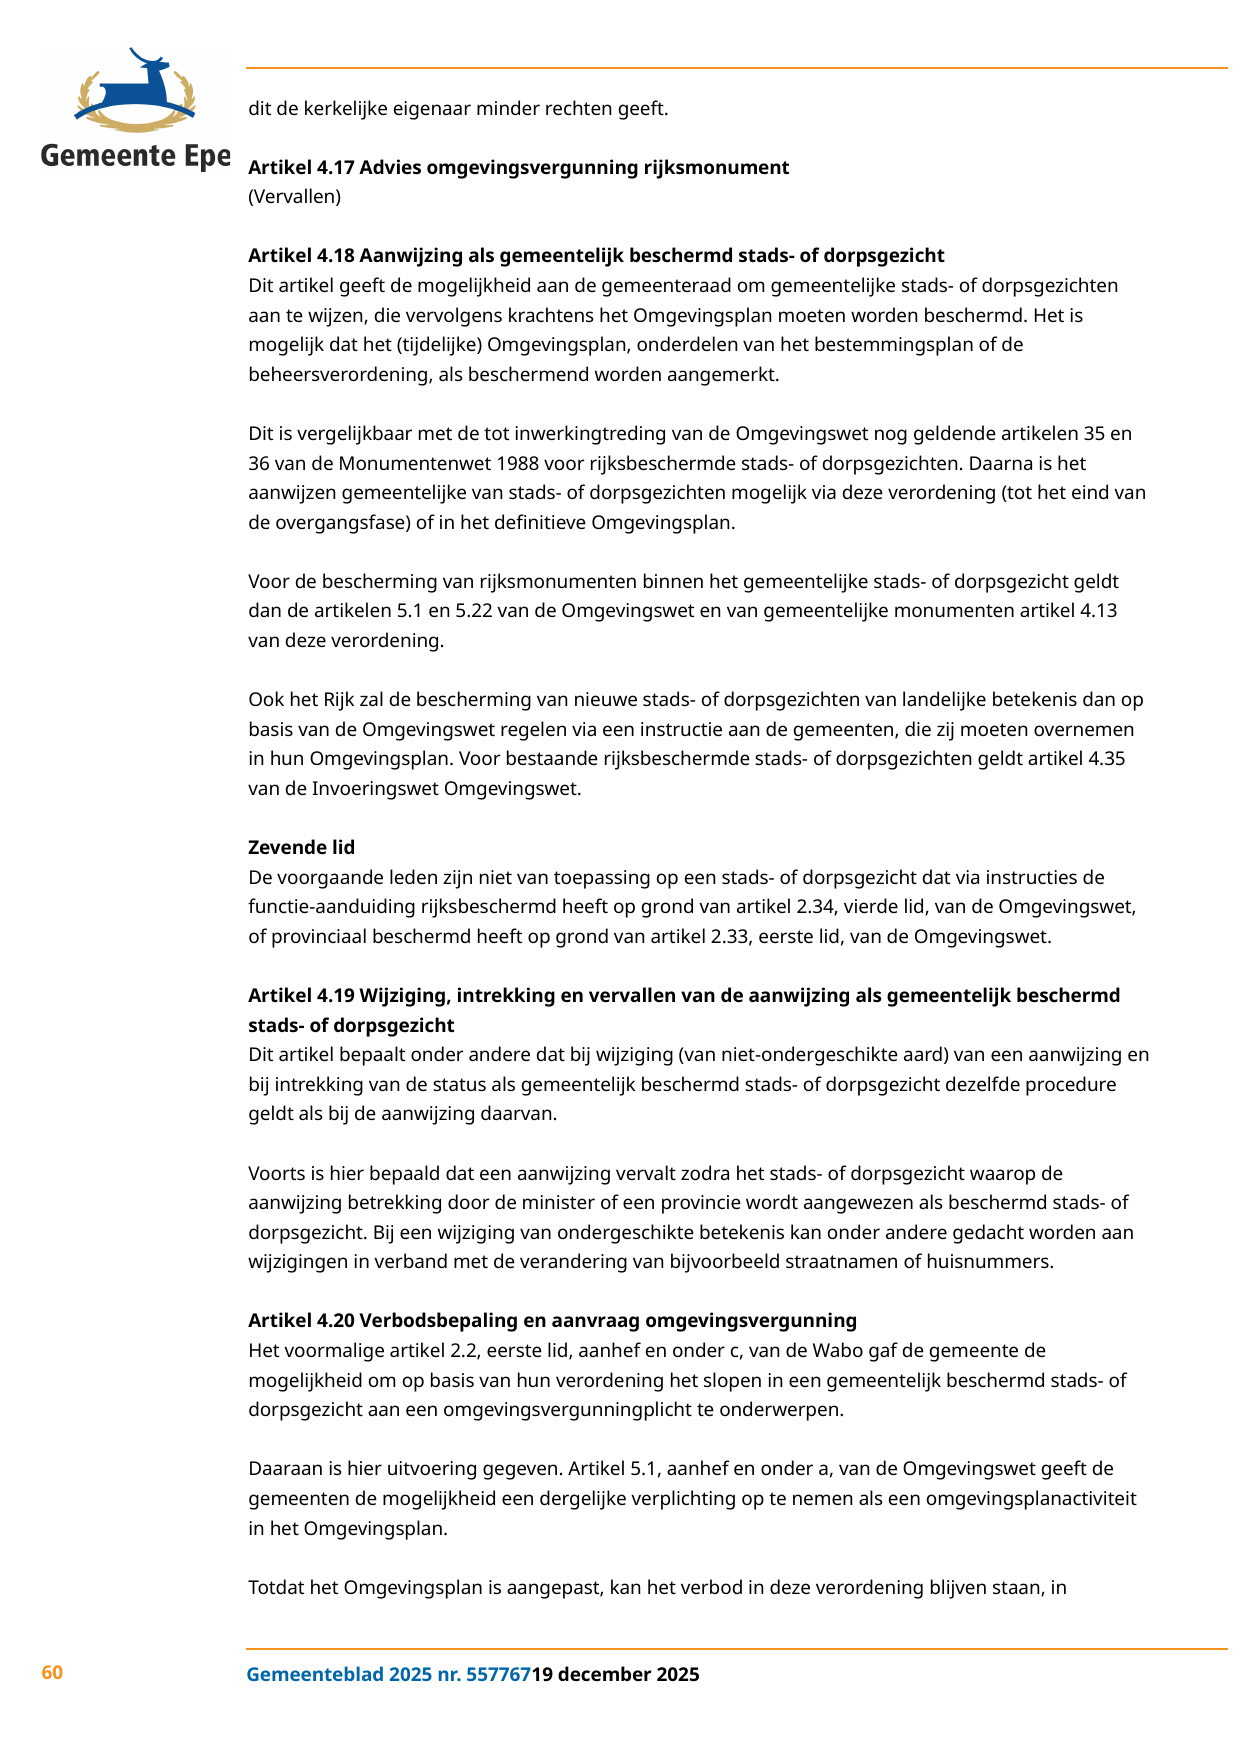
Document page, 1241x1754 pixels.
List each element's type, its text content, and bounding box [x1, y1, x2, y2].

text Voorts is hier bepaald dat een aanwijzing vervalt zodra het stads- of dorpsgezicht waarop de aanwijzing betrekking door de minister of een provincie wordt aangewezen als beschermd stads- of dorpsgezicht. Bij een wijziging van ondergeschikte betekenis kan onder andere gedacht worden aan wijzigingen in verband met de verandering van bijvoorbeeld straatnamen of huisnummers. [248, 1160, 1152, 1274]
text Het voormalige artikel 2.2, eerste lid, aanhef en onder c, van de Wabo gaf de gemeente de mogelijkheid om op basis van hun verordening het slopen in een gemeentelijk beschermd stads- of dorpsgezicht aan een omgevingsvergunningplicht te onderwerpen. [248, 1337, 1152, 1422]
text Artikel 4.17 Advies omgevingsvergunning rijksmonument [248, 154, 1152, 180]
text Artikel 4.18 Aanwijzing als gemeentelijk beschermd stads- of dorpsgezicht [248, 243, 1152, 268]
text Totdat het Omgevingsplan is aangepast, kan het verbod in deze verordening blijven staan, in [248, 1574, 1152, 1600]
text De voorgaande leden zijn niet van toepassing op een stads- of dorpsgezicht dat via instructies de functie-aanduiding rijksbeschermd heeft op grond van artikel 2.34, vierde lid, van de Omgevingswet, of provinciaal beschermd heeft op grond van artikel 2.33, eerste lid, van de Omgevingswet. [248, 864, 1152, 949]
picture [41, 47, 231, 172]
text Voor de bescherming van rijksmonumenten binnen het gemeentelijke stads- of dorpsgezicht geldt dan de artikelen 5.1 en 5.22 van de Omgevingswet en van gemeentelijke monumenten artikel 4.13 van deze verordening. [248, 568, 1152, 653]
text Daaraan is hier uitvoering gegeven. Artikel 5.1, aanhef en onder a, van de Omgevingswet geeft de gemeenten de mogelijkheid een dergelijke verplichting op te nemen als een omgevingsplanactiviteit in het Omgevingsplan. [248, 1456, 1152, 1541]
text Artikel 4.19 Wijziging, intrekking en vervallen van de aanwijzing als gemeentelijk beschermd stads- of dorpsgezicht [248, 982, 1152, 1038]
text Dit artikel bepaalt onder andere dat bij wijziging (van niet-ondergeschikte aard) van een aanwijzing en bij intrekking van de status als gemeentelijk beschermd stads- of dorpsgezicht dezelfde procedure geldt als bij de aanwijzing daarvan. [248, 1041, 1152, 1126]
text Dit artikel geeft de mogelijkheid aan de gemeenteraad om gemeentelijke stads- of dorpsgezichten aan te wijzen, die vervolgens krachtens het Omgevingsplan moeten worden beschermd. Het is mogelijk dat het (tijdelijke) Omgevingsplan, onderdelen van het bestemmingsplan of de beheersverordening, als beschermend worden aangemerkt. [248, 272, 1152, 387]
text dit de kerkelijke eigenaar minder rechten geeft. [248, 95, 1152, 121]
text Artikel 4.20 Verbodsbepaling en aanvraag omgevingsvergunning [248, 1308, 1152, 1333]
text (Vervallen) [248, 183, 1152, 209]
text Dit is vergelijkbaar met de tot inwerkingtreding van de Omgevingswet nog geldende artikelen 35 en 36 van de Monumentenwet 1988 voor rijksbeschermde stads- of dorpsgezichten. Daarna is het aanwijzen gemeentelijke van stads- of dorpsgezichten mogelijk via deze verordening (tot het eind van de overgangsfase) of in het definitieve Omgevingsplan. [248, 420, 1152, 535]
text Ook het Rijk zal de bescherming van nieuwe stads- of dorpsgezichten van landelijke betekenis dan op basis van de Omgevingswet regelen via een instructie aan de gemeenten, die zij moeten overnemen in hun Omgevingsplan. Voor bestaande rijksbeschermde stads- of dorpsgezichten geldt artikel 4.35 van de Invoeringswet Omgevingswet. [248, 686, 1152, 801]
text Zevende lid [248, 834, 1152, 860]
